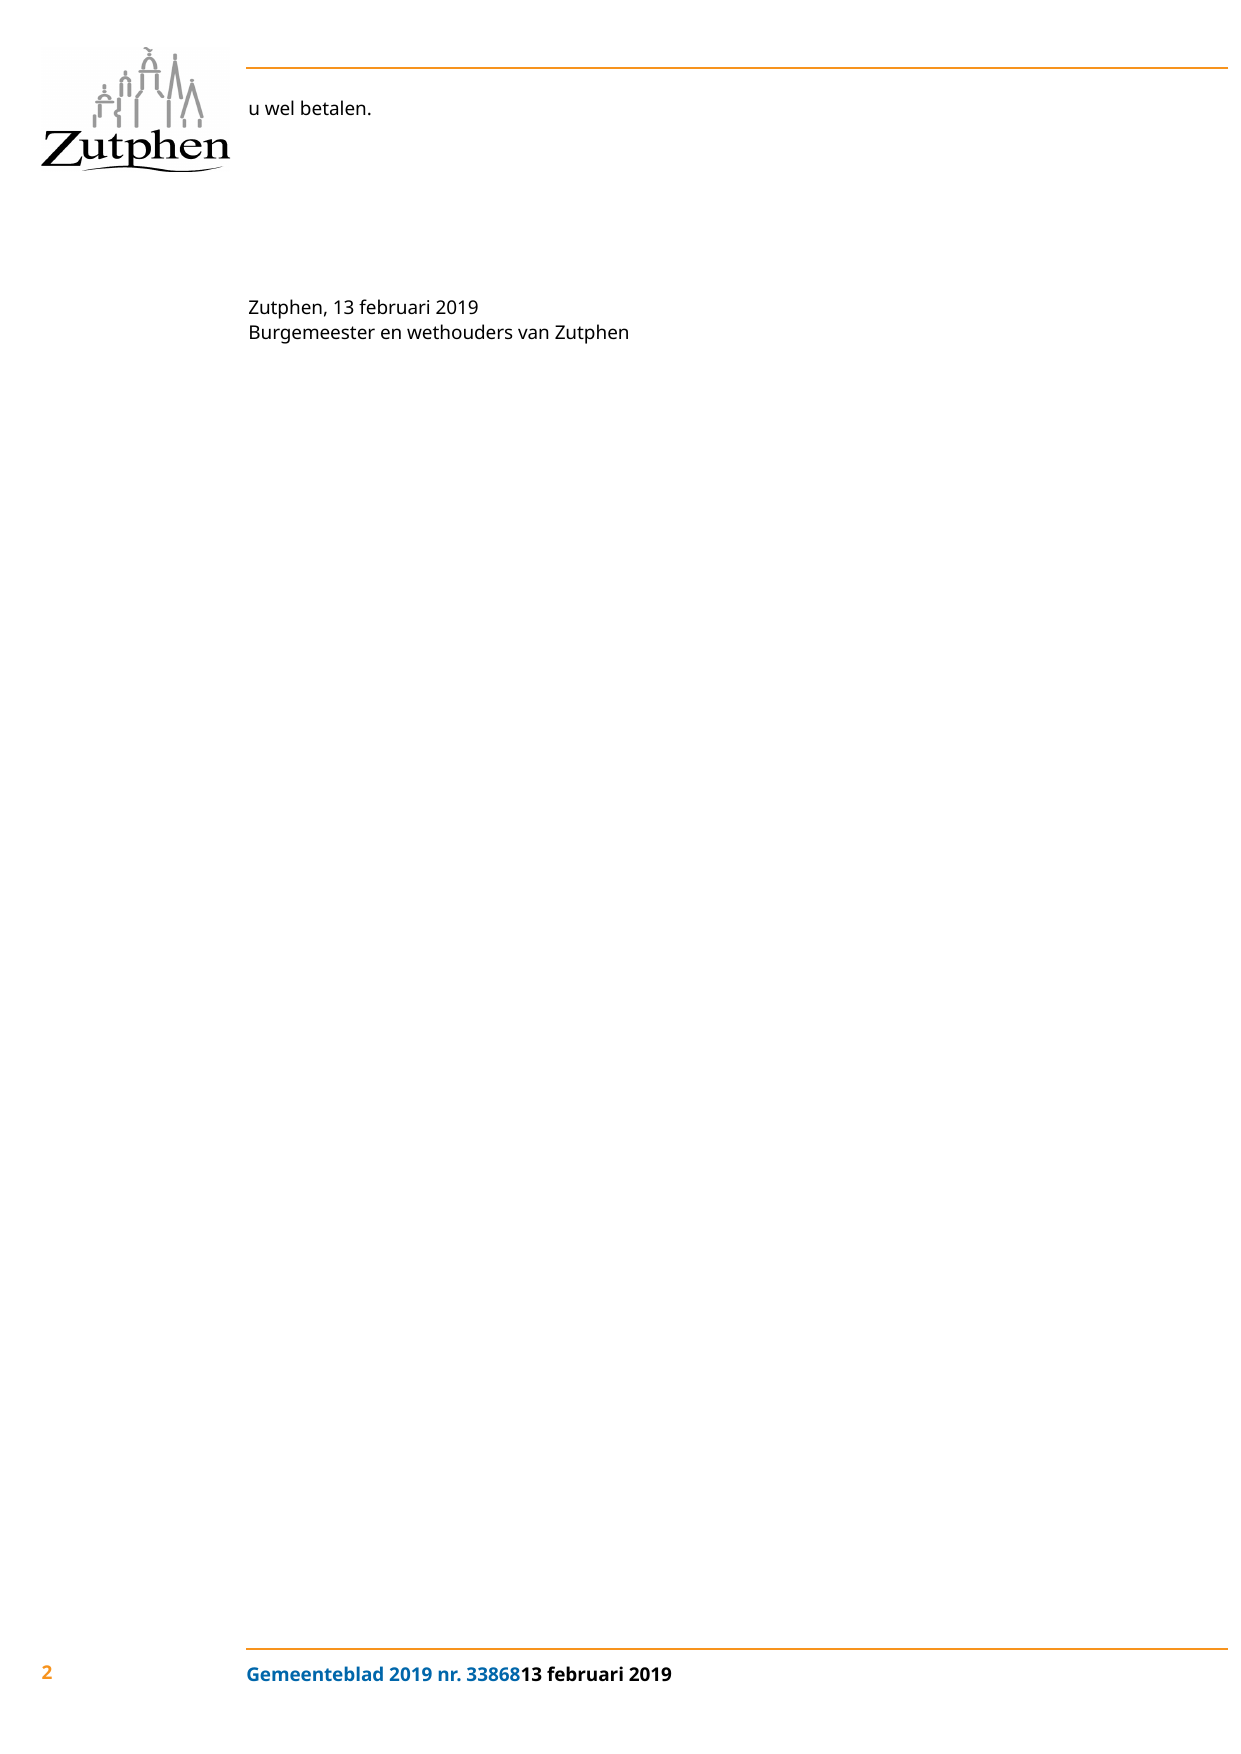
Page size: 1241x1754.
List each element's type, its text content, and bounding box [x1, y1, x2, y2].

text Burgemeester en wethouders van Zutphen [248, 319, 1152, 345]
text u wel betalen. [248, 95, 1152, 121]
picture [41, 47, 231, 172]
text Zutphen, 13 februari 2019 [248, 294, 1152, 319]
